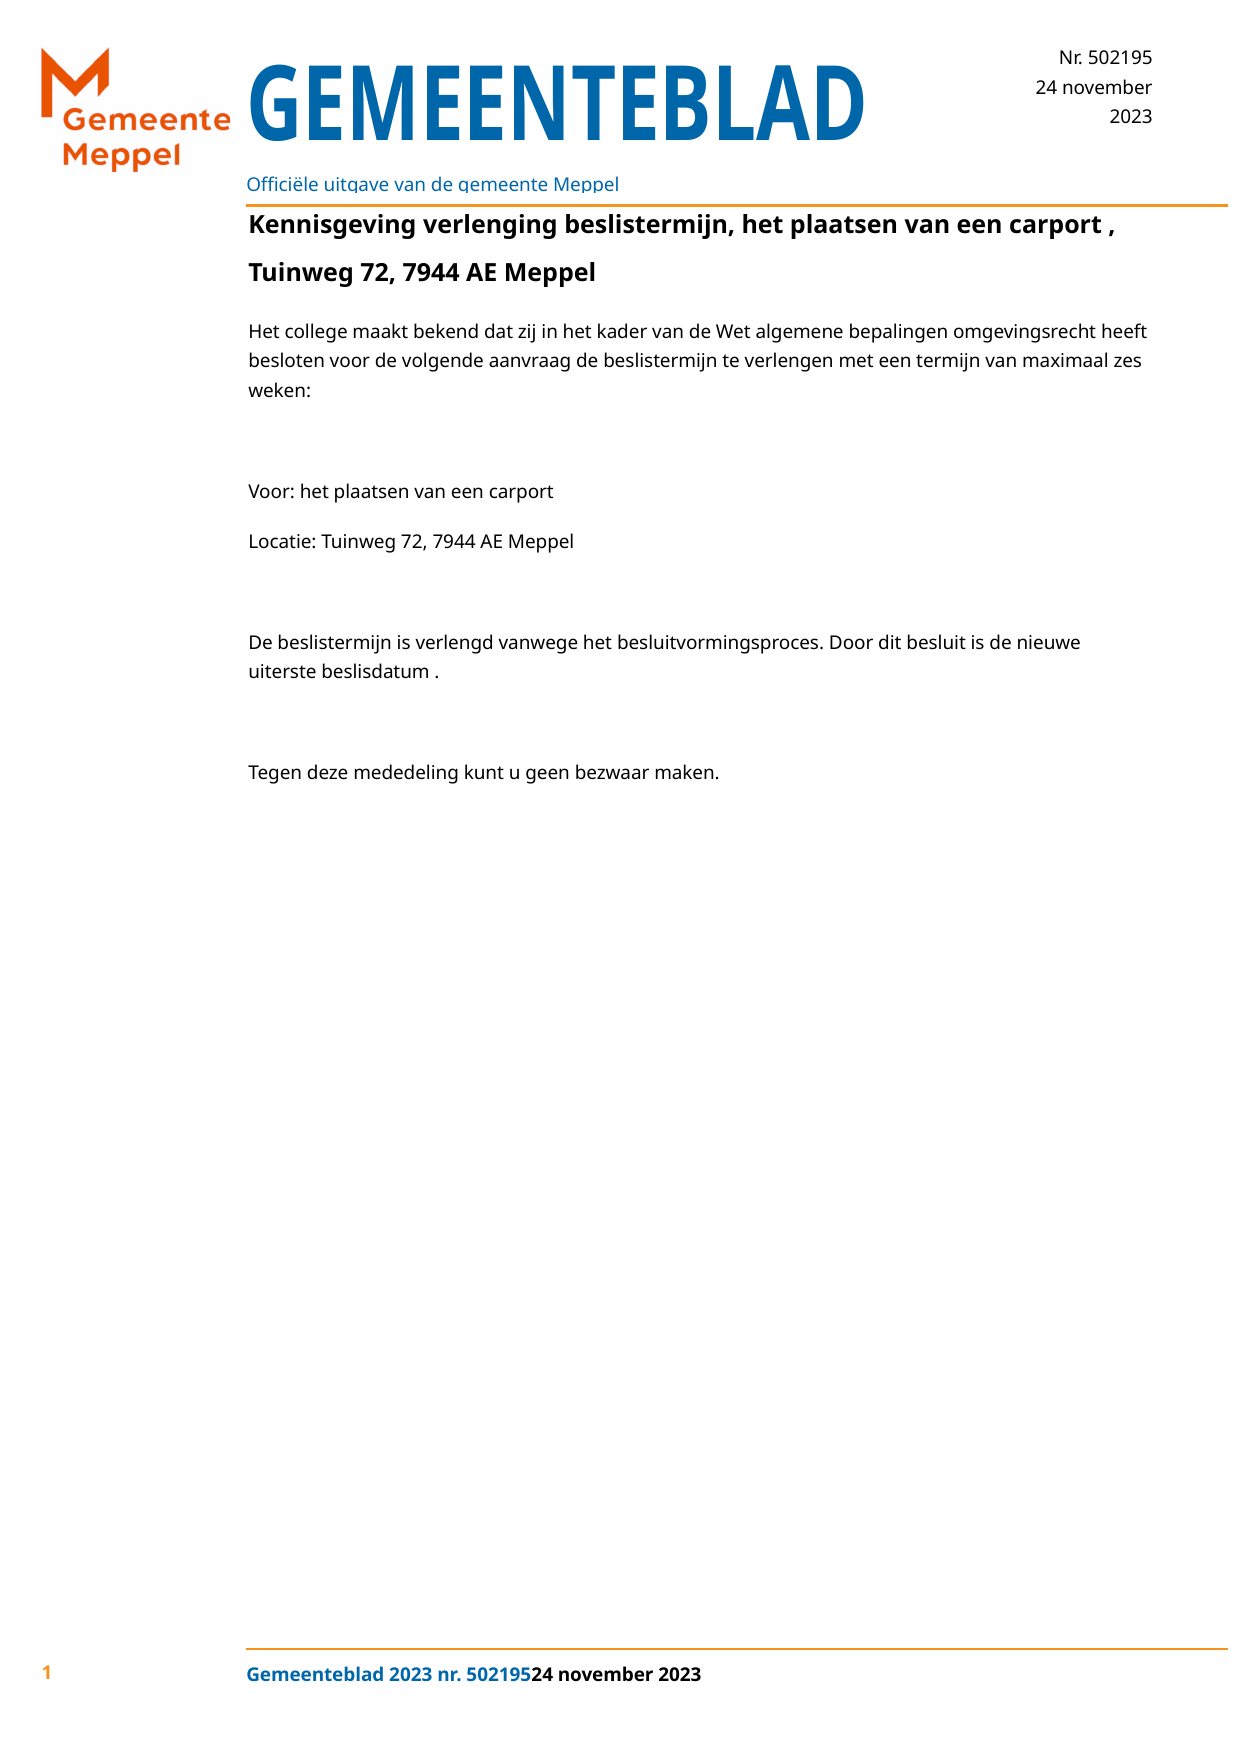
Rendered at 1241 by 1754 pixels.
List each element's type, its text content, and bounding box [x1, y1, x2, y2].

text Kennisgeving verlenging beslistermijn, het plaatsen van een carport , Tuinweg 72, 7944 AE Meppel [248, 207, 1152, 288]
text Het college maakt bekend dat zij in het kader van de Wet algemene bepalingen omgevingsrecht heeft besloten voor de volgende aanvraag de beslistermijn te verlengen met een termijn van maximaal zes weken: [248, 318, 1152, 403]
text De beslistermijn is verlengd vanwege het besluitvormingsproces. Door dit besluit is de nieuwe uiterste beslisdatum . [248, 629, 1152, 684]
text Tegen deze mededeling kunt u geen bezwaar maken. [248, 759, 1152, 785]
text Voor: het plaatsen van een carport [248, 478, 1152, 504]
text Locatie: Tuinweg 72, 7944 AE Meppel [248, 528, 1152, 554]
picture [41, 47, 231, 172]
